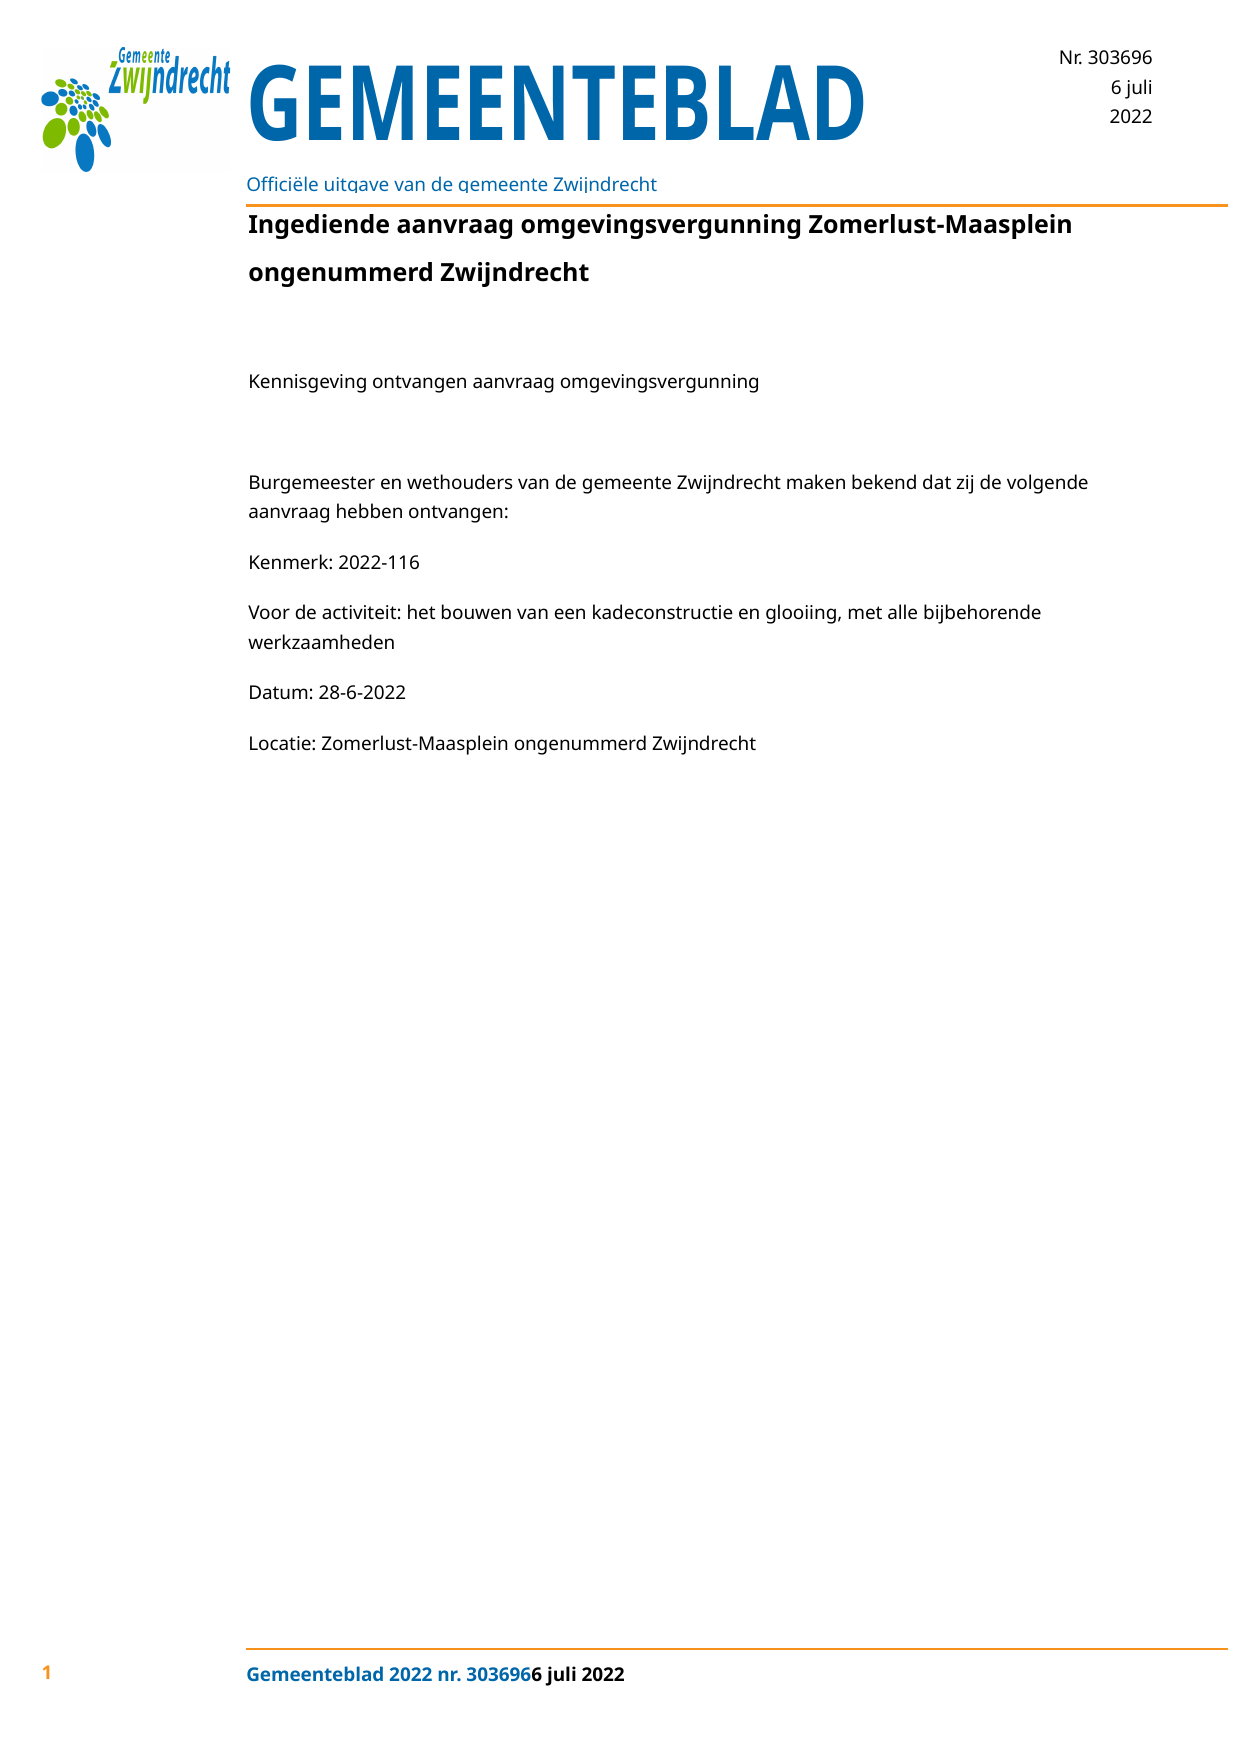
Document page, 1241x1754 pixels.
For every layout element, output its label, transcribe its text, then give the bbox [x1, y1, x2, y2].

text Locatie: Zomerlust-Maasplein ongenummerd Zwijndrecht [248, 730, 1152, 756]
text Burgemeester en wethouders van de gemeente Zwijndrecht maken bekend dat zij de volgende aanvraag hebben ontvangen: [248, 469, 1152, 524]
text Ingediende aanvraag omgevingsvergunning Zomerlust-Maasplein ongenummerd Zwijndrecht [248, 207, 1152, 288]
text Kennisgeving ontvangen aanvraag omgevingsvergunning [248, 368, 1152, 394]
text Voor de activiteit: het bouwen van een kadeconstructie en glooiing, met alle bijbehorende werkzaamheden [248, 599, 1152, 655]
text Datum: 28-6-2022 [248, 679, 1152, 705]
picture [41, 47, 231, 172]
text Kenmerk: 2022-116 [248, 549, 1152, 575]
